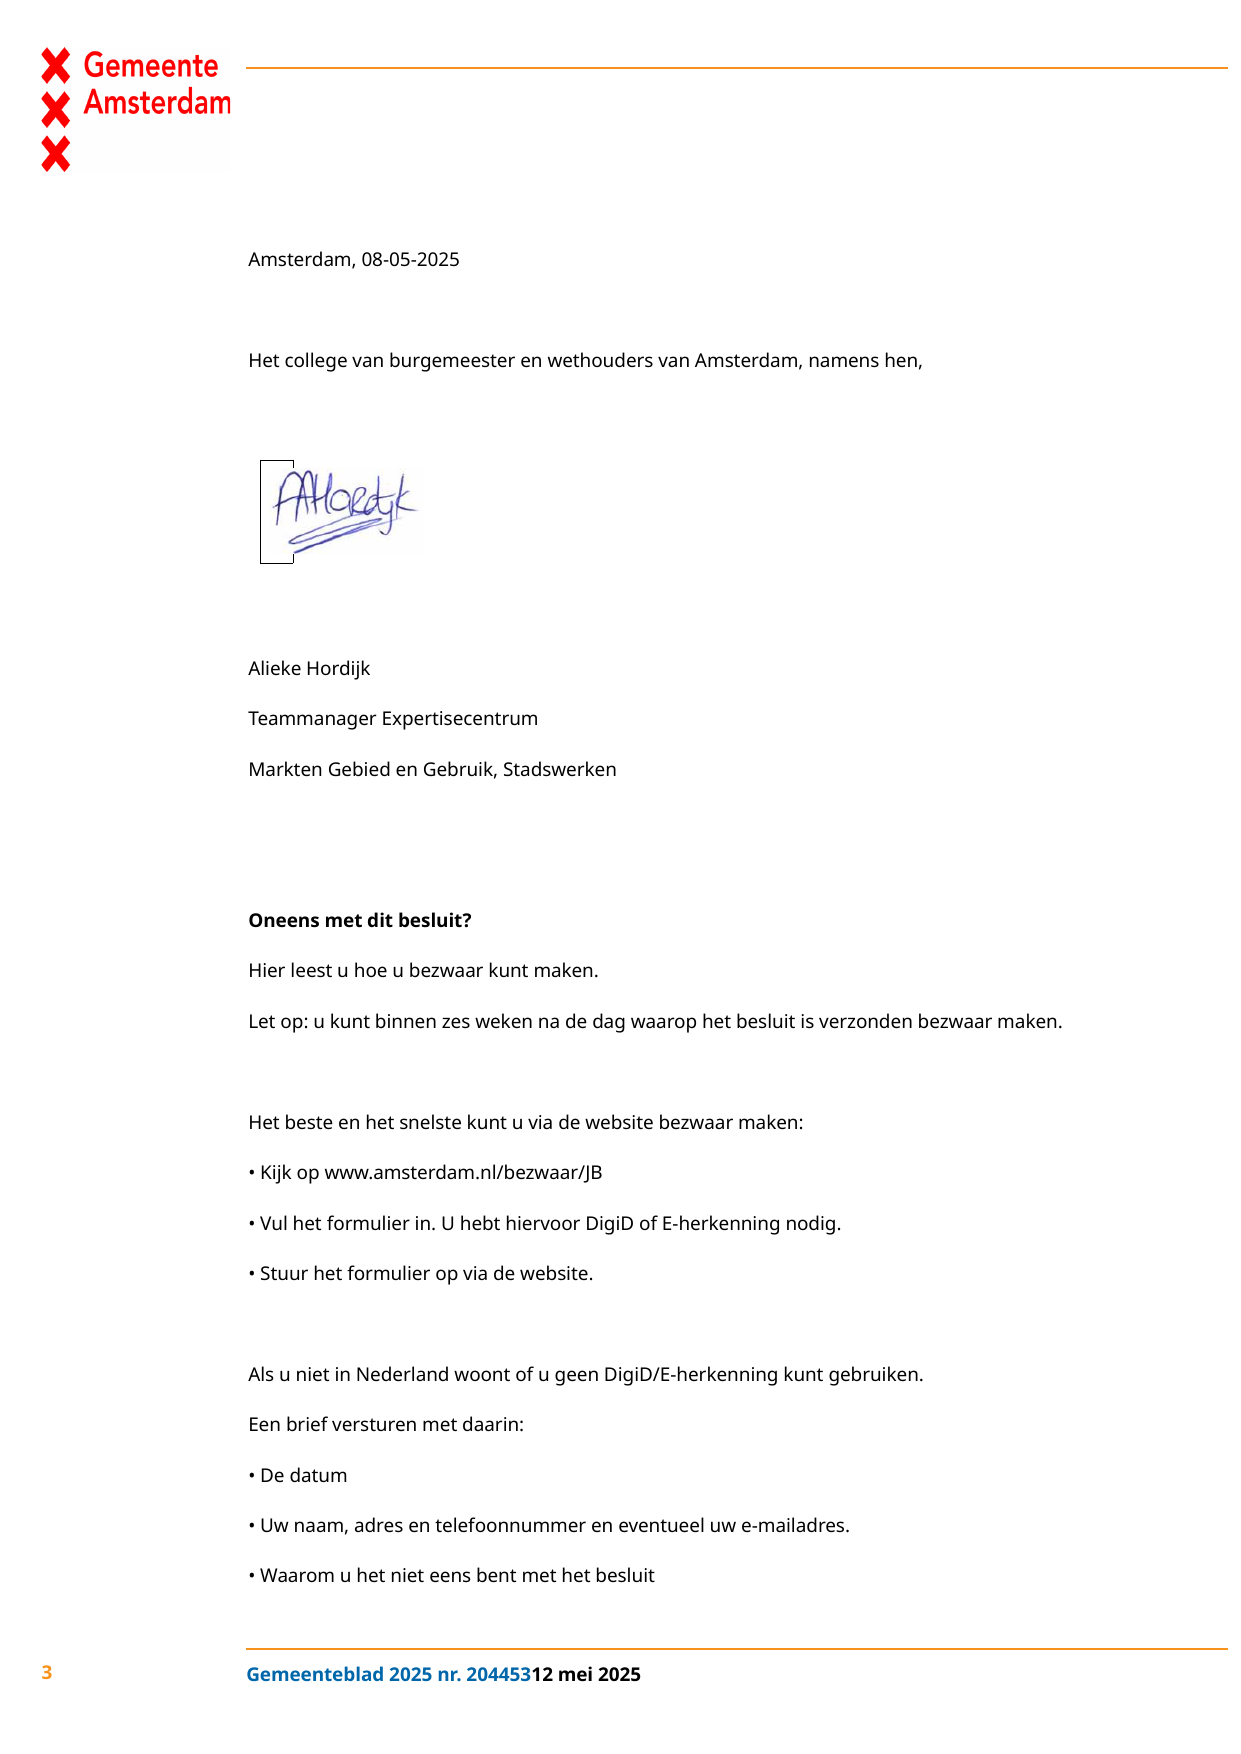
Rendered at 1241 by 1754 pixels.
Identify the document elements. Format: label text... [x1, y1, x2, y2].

text • Kijk op www.amsterdam.nl/bezwaar/JB [248, 1159, 1152, 1185]
text Het college van burgemeester en wethouders van Amsterdam, namens hen, [248, 347, 1152, 373]
text • Stuur het formulier op via de website. [248, 1260, 1152, 1286]
text Let op: u kunt binnen zes weken na de dag waarop het besluit is verzonden bezwaar maken. [248, 1008, 1152, 1034]
text Het beste en het snelste kunt u via de website bezwaar maken: [248, 1109, 1152, 1134]
text • Vul het formulier in. U hebt hiervoor DigiD of E-herkenning nodig. [248, 1210, 1152, 1235]
text Oneens met dit besluit? [248, 907, 1152, 933]
text • Uw naam, adres en telefoonnummer en eventueel uw e-mailadres. [248, 1512, 1152, 1538]
text Alieke Hordijk [248, 655, 1152, 681]
picture [41, 47, 231, 172]
text Een brief versturen met daarin: [248, 1411, 1152, 1437]
text • Waarom u het niet eens bent met het besluit [248, 1563, 1152, 1588]
text Hier leest u hoe u bezwaar kunt maken. [248, 958, 1152, 983]
text • De datum [248, 1462, 1152, 1487]
text Als u niet in Nederland woont of u geen DigiD/E-herkenning kunt gebruiken. [248, 1361, 1152, 1387]
text Markten Gebied en Gebruik, Stadswerken [248, 756, 1152, 782]
text Teammanager Expertisecentrum [248, 706, 1152, 731]
picture [268, 468, 424, 554]
text Amsterdam, 08-05-2025 [248, 246, 1152, 272]
